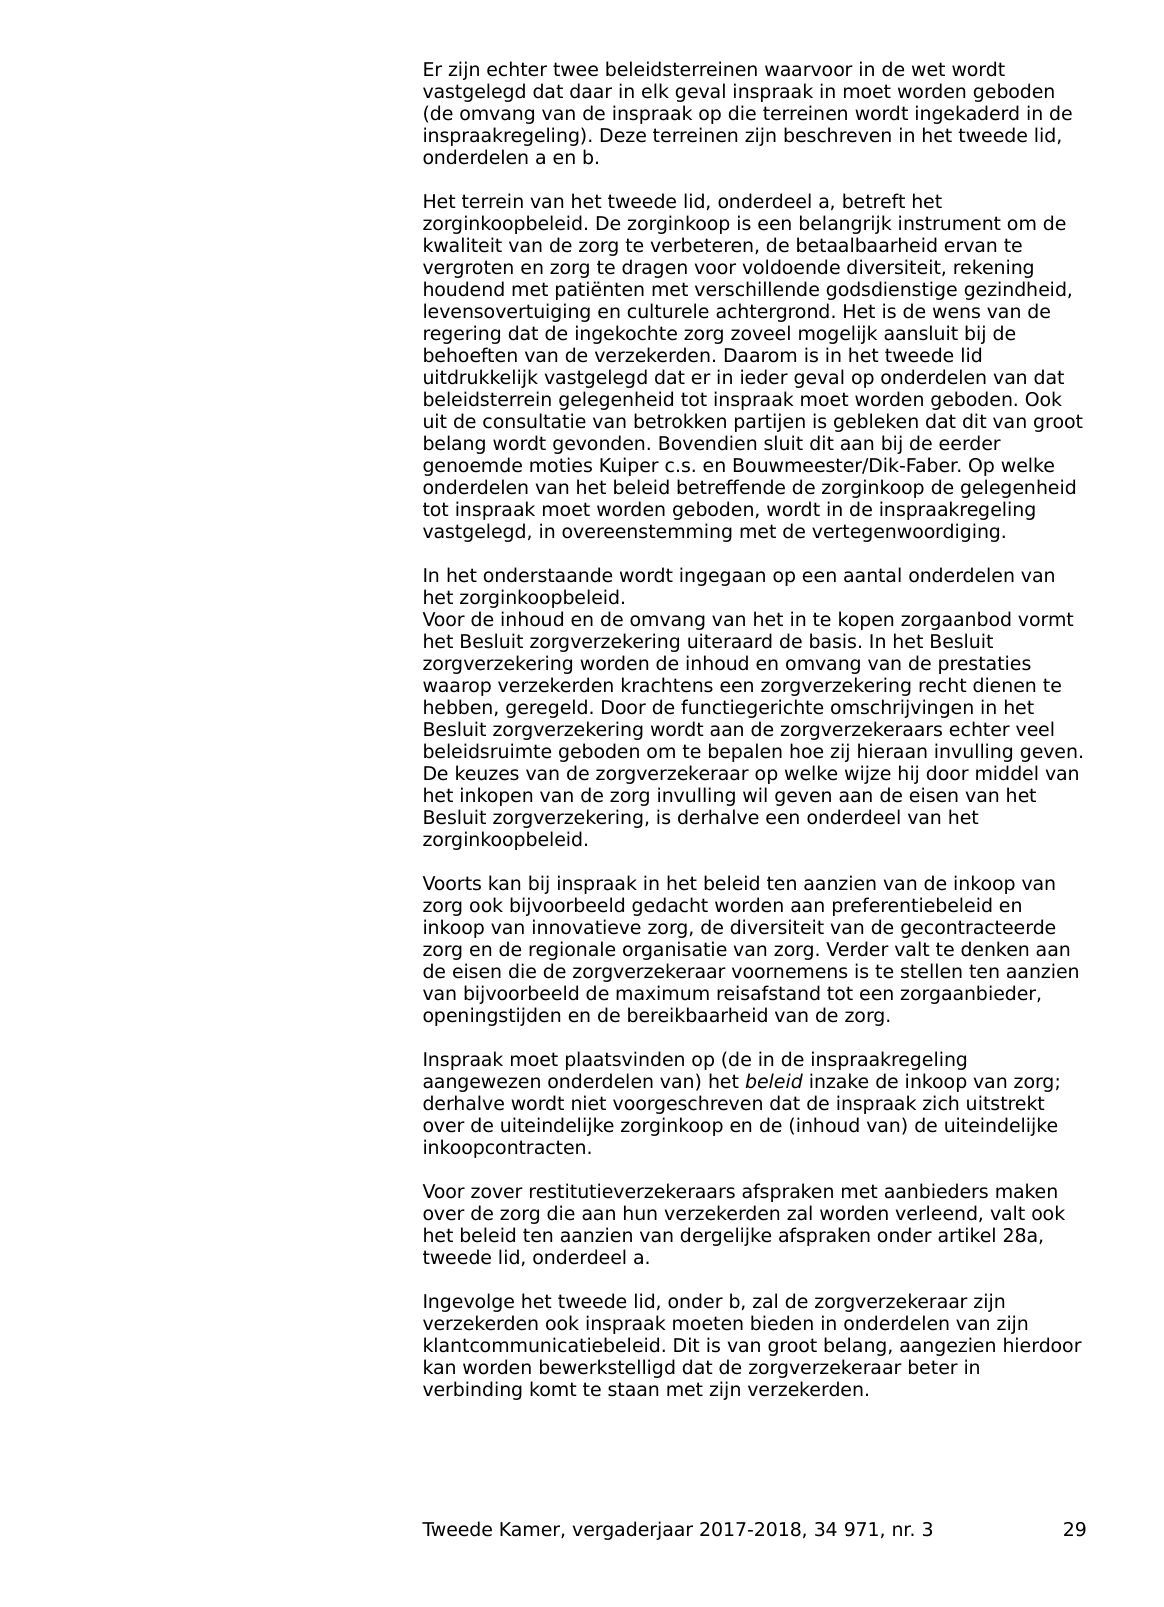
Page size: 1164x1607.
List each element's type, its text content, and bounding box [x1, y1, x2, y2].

text In het onderstaande wordt ingegaan op een aantal onderdelen van het zorginkoopbeleid. [422, 565, 1087, 609]
text Voorts kan bij inspraak in het beleid ten aanzien van de inkoop van zorg ook bijvoorbeeld gedacht worden aan preferentiebeleid en inkoop van innovatieve zorg, de diversiteit van de gecontracteerde zorg en de regionale organisatie van zorg. Verder valt te denken aan de eisen die de zorgverzekeraar voornemens is te stellen ten aanzien van bijvoorbeeld de maximum reisafstand tot een zorgaanbieder, openingstijden en de bereikbaarheid van de zorg. [422, 873, 1087, 1027]
text Inspraak moet plaatsvinden op (de in de inspraakregeling aangewezen onderdelen van) het beleid inzake de inkoop van zorg; derhalve wordt niet voorgeschreven dat de inspraak zich uitstrekt over de uiteindelijke zorginkoop en de (inhoud van) de uiteindelijke inkoopcontracten. [422, 1049, 1087, 1159]
text Er zijn echter twee beleidsterreinen waarvoor in de wet wordt vastgelegd dat daar in elk geval inspraak in moet worden geboden (de omvang van de inspraak op die terreinen wordt ingekaderd in de inspraakregeling). Deze terreinen zijn beschreven in het tweede lid, onderdelen a en b. [422, 59, 1087, 169]
text Voor zover restitutieverzekeraars afspraken met aanbieders maken over de zorg die aan hun verzekerden zal worden verleend, valt ook het beleid ten aanzien van dergelijke afspraken onder artikel 28a, tweede lid, onderdeel a. [422, 1181, 1087, 1269]
text Voor de inhoud en de omvang van het in te kopen zorgaanbod vormt het Besluit zorgverzekering uiteraard de basis. In het Besluit zorgverzekering worden de inhoud en omvang van de prestaties waarop verzekerden krachtens een zorgverzekering recht dienen te hebben, geregeld. Door de functiegerichte omschrijvingen in het Besluit zorgverzekering wordt aan de zorgverzekeraars echter veel beleidsruimte geboden om te bepalen hoe zij hieraan invulling geven. De keuzes van de zorgverzekeraar op welke wijze hij door middel van het inkopen van de zorg invulling wil geven aan de eisen van het Besluit zorgverzekering, is derhalve een onderdeel van het zorginkoopbeleid. [422, 609, 1087, 851]
text Ingevolge het tweede lid, onder b, zal de zorgverzekeraar zijn verzekerden ook inspraak moeten bieden in onderdelen van zijn klantcommunicatiebeleid. Dit is van groot belang, aangezien hierdoor kan worden bewerkstelligd dat de zorgverzekeraar beter in verbinding komt te staan met zijn verzekerden. [422, 1291, 1087, 1401]
text Het terrein van het tweede lid, onderdeel a, betreft het zorginkoopbeleid. De zorginkoop is een belangrijk instrument om de kwaliteit van de zorg te verbeteren, de betaalbaarheid ervan te vergroten en zorg te dragen voor voldoende diversiteit, rekening houdend met patiënten met verschillende godsdienstige gezindheid, levensovertuiging en culturele achtergrond. Het is de wens van de regering dat de ingekochte zorg zoveel mogelijk aansluit bij de behoeften van de verzekerden. Daarom is in het tweede lid uitdrukkelijk vastgelegd dat er in ieder geval op onderdelen van dat beleidsterrein gelegenheid tot inspraak moet worden geboden. Ook uit de consultatie van betrokken partijen is gebleken dat dit van groot belang wordt gevonden. Bovendien sluit dit aan bij de eerder genoemde moties Kuiper c.s. en Bouwmeester/Dik-Faber. Op welke onderdelen van het beleid betreffende de zorginkoop de gelegenheid tot inspraak moet worden geboden, wordt in de inspraakregeling vastgelegd, in overeenstemming met de vertegenwoordiging. [422, 191, 1087, 543]
